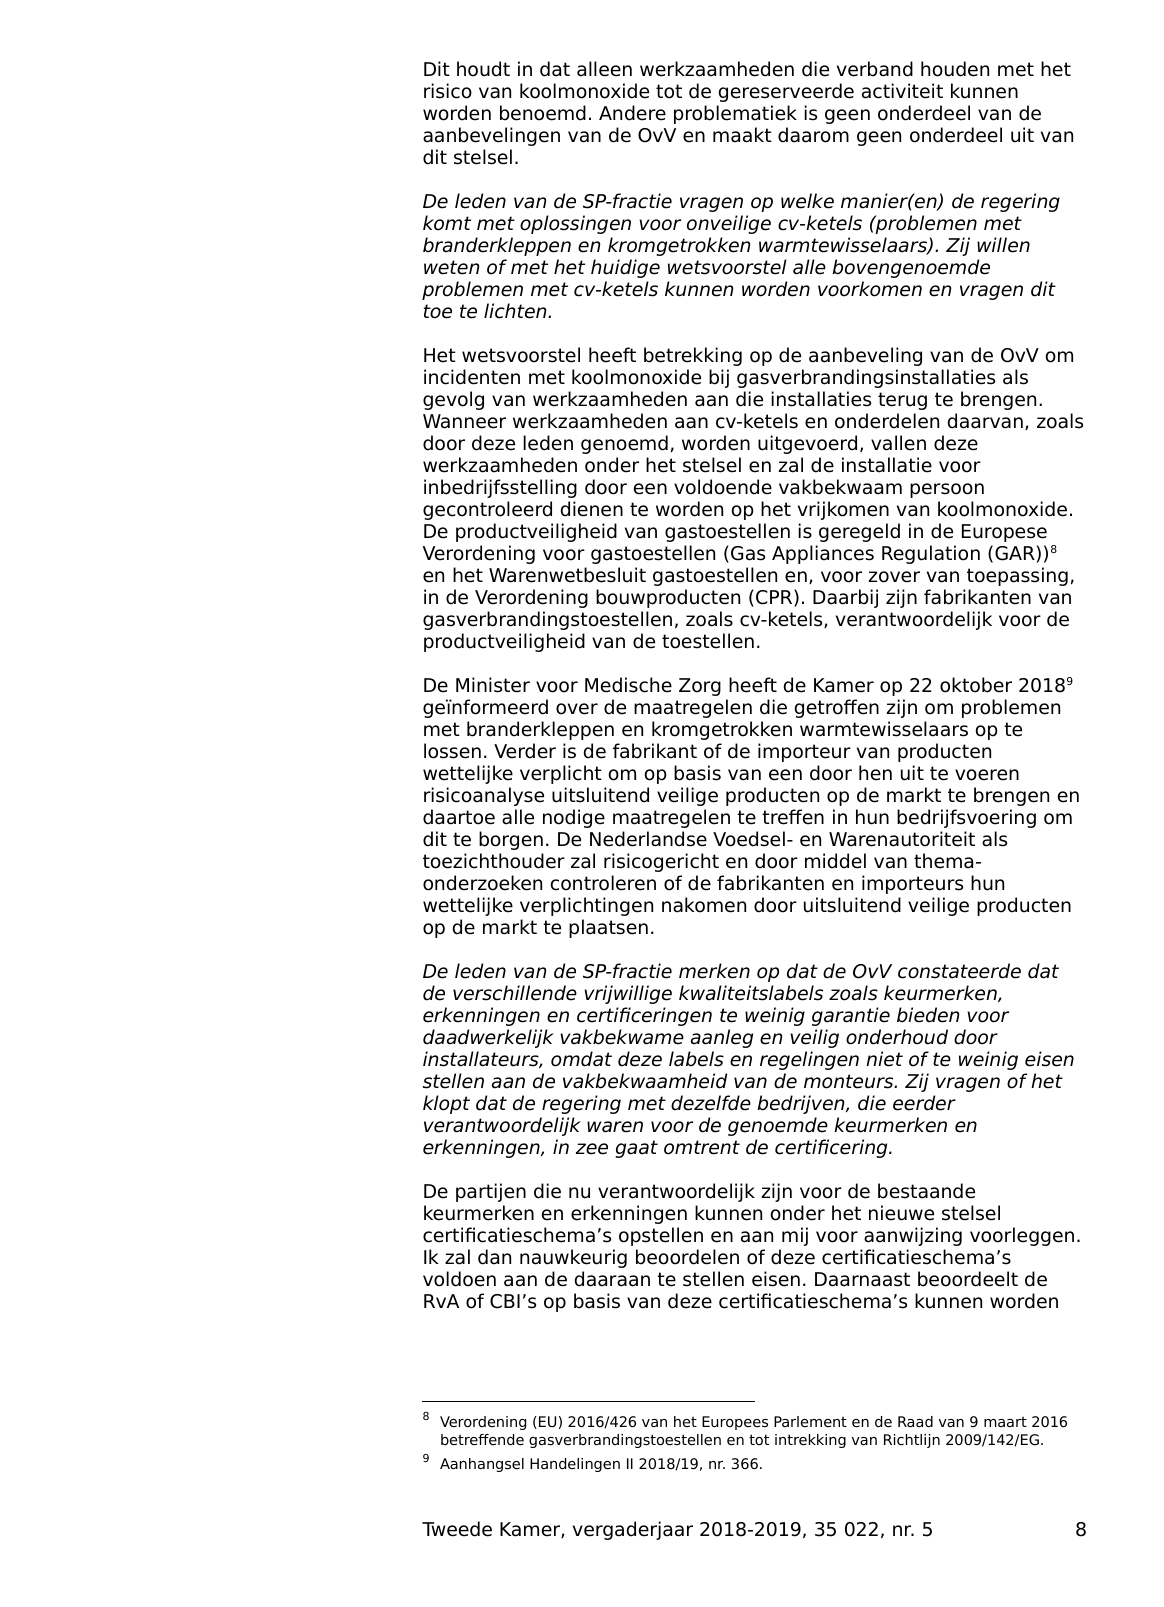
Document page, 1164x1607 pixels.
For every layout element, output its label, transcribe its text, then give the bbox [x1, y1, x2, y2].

text De leden van de SP-fractie merken op dat de OvV constateerde dat de verschillende vrijwillige kwaliteitslabels zoals keurmerken, erkenningen en certificeringen te weinig garantie bieden voor daadwerkelijk vakbekwame aanleg en veilig onderhoud door installateurs, omdat deze labels en regelingen niet of te weinig eisen stellen aan de vakbekwaamheid van de monteurs. Zij vragen of het klopt dat de regering met dezelfde bedrijven, die eerder verantwoordelijk waren voor de genoemde keurmerken en erkenningen, in zee gaat omtrent de certificering. [422, 961, 1087, 1159]
text De partijen die nu verantwoordelijk zijn voor de bestaande keurmerken en erkenningen kunnen onder het nieuwe stelsel certificatieschema’s opstellen en aan mij voor aanwijzing voorleggen. Ik zal dan nauwkeurig beoordelen of deze certificatieschema’s voldoen aan de daaraan te stellen eisen. Daarnaast beoordeelt de RvA of CBI’s op basis van deze certificatieschema’s kunnen worden [422, 1181, 1087, 1313]
text Dit houdt in dat alleen werkzaamheden die verband houden met het risico van koolmonoxide tot de gereserveerde activiteit kunnen worden benoemd. Andere problematiek is geen onderdeel van de aanbevelingen van de OvV en maakt daarom geen onderdeel uit van dit stelsel. [422, 59, 1087, 169]
text De leden van de SP-fractie vragen op welke manier(en) de regering komt met oplossingen voor onveilige cv-ketels (problemen met branderkleppen en kromgetrokken warmtewisselaars). Zij willen weten of met het huidige wetsvoorstel alle bovengenoemde problemen met cv-ketels kunnen worden voorkomen en vragen dit toe te lichten. [422, 191, 1087, 323]
text De Minister voor Medische Zorg heeft de Kamer op 22 oktober 2018 geïnformeerd over de maatregelen die getroffen zijn om problemen met branderkleppen en kromgetrokken warmtewisselaars op te lossen. Verder is de fabrikant of de importeur van producten wettelijke verplicht om op basis van een door hen uit te voeren risicoanalyse uitsluitend veilige producten op de markt te brengen en daartoe alle nodige maatregelen te treffen in hun bedrijfsvoering om dit te borgen. De Nederlandse Voedsel- en Warenautoriteit als toezichthouder zal risicogericht en door middel van thema-onderzoeken controleren of de fabrikanten en importeurs hun wettelijke verplichtingen nakomen door uitsluitend veilige producten op de markt te plaatsen. [422, 675, 1087, 939]
text Aanhangsel Handelingen II 2018/19, nr. 366. [422, 1452, 1087, 1474]
text Verordening (EU) 2016/426 van het Europees Parlement en de Raad van 9 maart 2016 betreffende gasverbrandingstoestellen en tot intrekking van Richtlijn 2009/142/EG. [422, 1410, 1087, 1449]
text Het wetsvoorstel heeft betrekking op de aanbeveling van de OvV om incidenten met koolmonoxide bij gasverbrandingsinstallaties als gevolg van werkzaamheden aan die installaties terug te brengen. Wanneer werkzaamheden aan cv-ketels en onderdelen daarvan, zoals door deze leden genoemd, worden uitgevoerd, vallen deze werkzaamheden onder het stelsel en zal de installatie voor inbedrijfsstelling door een voldoende vakbekwaam persoon gecontroleerd dienen te worden op het vrijkomen van koolmonoxide. De productveiligheid van gastoestellen is geregeld in de Europese Verordening voor gastoestellen (Gas Appliances Regulation (GAR)) en het Warenwetbesluit gastoestellen en, voor zover van toepassing, in de Verordening bouwproducten (CPR). Daarbij zijn fabrikanten van gasverbrandingstoestellen, zoals cv-ketels, verantwoordelijk voor de productveiligheid van de toestellen. [422, 345, 1087, 653]
